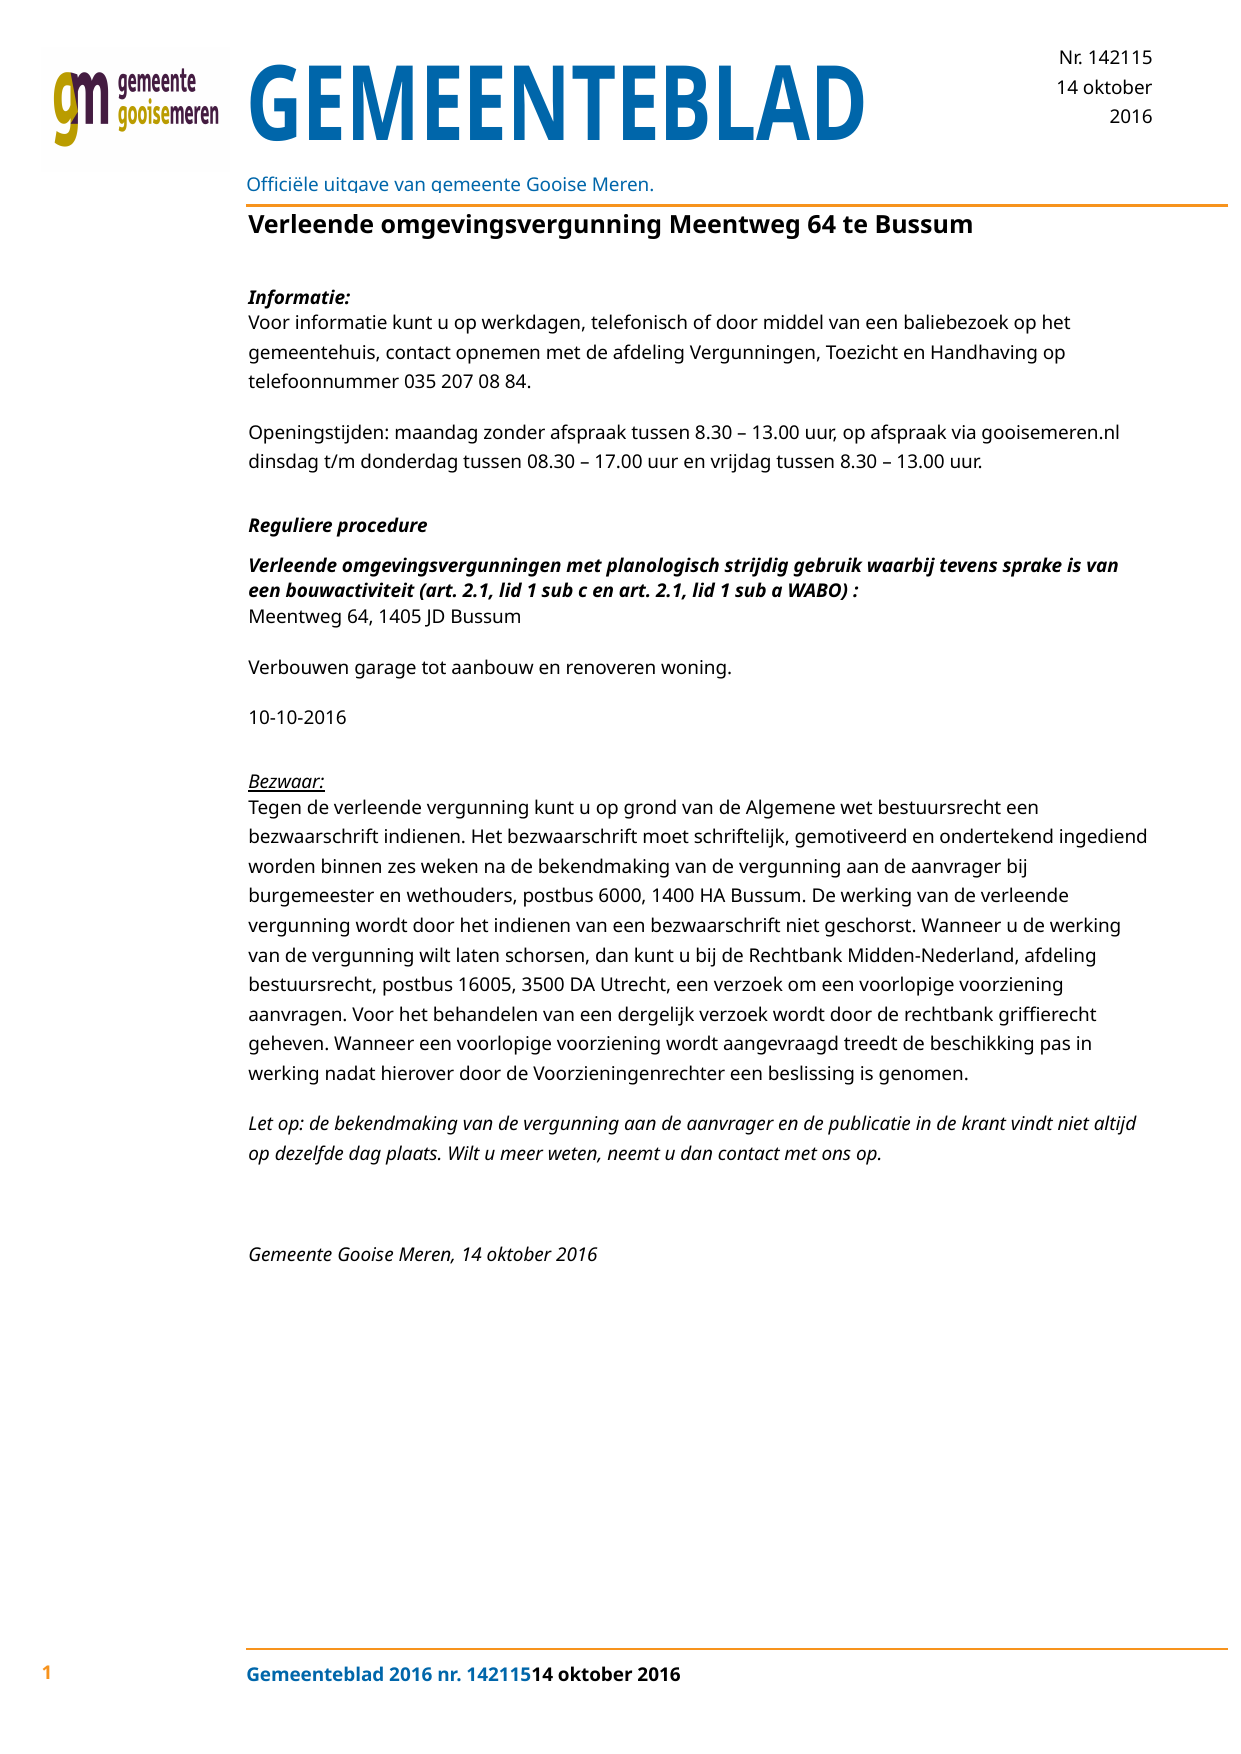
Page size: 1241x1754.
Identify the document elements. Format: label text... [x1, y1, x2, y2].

text Let op: de bekendmaking van de vergunning aan de aanvrager en de publicatie in de krant vindt niet altijd op dezelfde dag plaats. Wilt u meer weten, neemt u dan contact met ons op. [248, 1111, 1152, 1166]
text Gemeente Gooise Meren, 14 oktober 2016 [248, 1241, 1152, 1267]
text Bezwaar: [248, 768, 1152, 794]
text Voor informatie kunt u op werkdagen, telefonisch of door middel van een baliebezoek op het gemeentehuis, contact opnemen met de afdeling Vergunningen, Toezicht en Handhaving op telefoonnummer 035 207 08 84. [248, 309, 1152, 394]
text Meentweg 64, 1405 JD Bussum [248, 603, 1152, 629]
text Informatie: [248, 284, 1152, 309]
text Verleende omgevingsvergunning Meentweg 64 te Bussum [248, 207, 1152, 241]
text Verleende omgevingsvergunningen met planologisch strijdig gebruik waarbij tevens sprake is van een bouwactiviteit (art. 2.1, lid 1 sub c en art. 2.1, lid 1 sub a WABO) : [248, 552, 1152, 603]
text Reguliere procedure [248, 513, 1152, 538]
text Verbouwen garage tot aanbouw en renoveren woning. [248, 654, 1152, 679]
picture [41, 47, 231, 172]
text Openingstijden: maandag zonder afspraak tussen 8.30 – 13.00 uur, op afspraak via gooisemeren.nl dinsdag t/m donderdag tussen 08.30 – 17.00 uur en vrijdag tussen 8.30 – 13.00 uur. [248, 419, 1152, 474]
text 10-10-2016 [248, 704, 1152, 730]
text Tegen de verleende vergunning kunt u op grond van de Algemene wet bestuursrecht een bezwaarschrift indienen. Het bezwaarschrift moet schriftelijk, gemotiveerd en ondertekend ingediend worden binnen zes weken na de bekendmaking van de vergunning aan de aanvrager bij burgemeester en wethouders, postbus 6000, 1400 HA Bussum. De werking van de verleende vergunning wordt door het indienen van een bezwaarschrift niet geschorst. Wanneer u de werking van de vergunning wilt laten schorsen, dan kunt u bij de Rechtbank Midden-Nederland, afdeling bestuursrecht, postbus 16005, 3500 DA Utrecht, een verzoek om een voorlopige voorziening aanvragen. Voor het behandelen van een dergelijk verzoek wordt door de rechtbank griffierecht geheven. Wanneer een voorlopige voorziening wordt aangevraagd treedt de beschikking pas in werking nadat hierover door de Voorzieningenrechter een beslissing is genomen. [248, 794, 1152, 1086]
